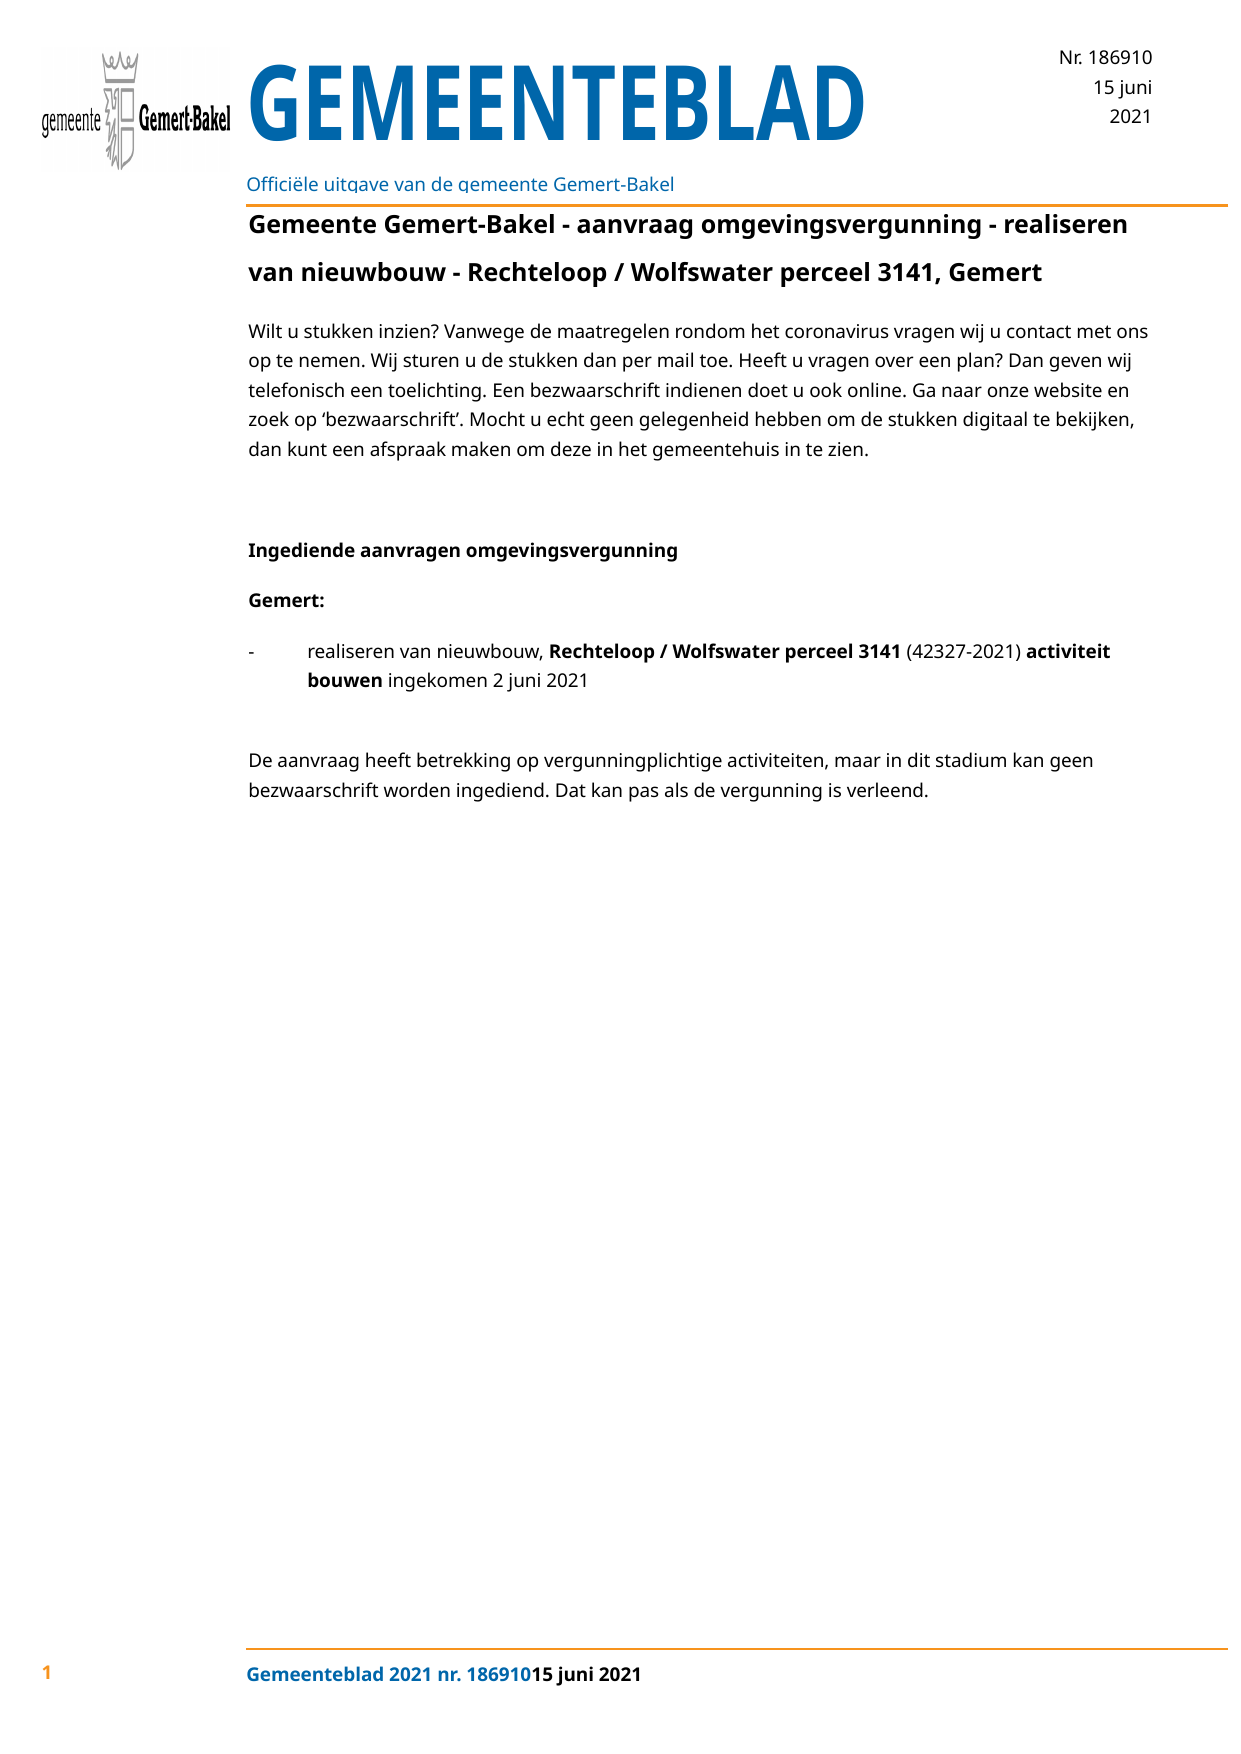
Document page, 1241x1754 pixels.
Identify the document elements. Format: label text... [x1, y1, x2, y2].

text Gemert: [248, 587, 1152, 613]
picture [41, 47, 231, 172]
text De aanvraag heeft betrekking op vergunningplichtige activiteiten, maar in dit stadium kan geen bezwaarschrift worden ingediend. Dat kan pas als de vergunning is verleend. [248, 747, 1152, 803]
list realiseren van nieuwbouw, Rechteloop / Wolfswater perceel 3141 (42327-2021) activiteit bouwen ingekomen 2 juni 2021 [248, 638, 1152, 693]
text Wilt u stukken inzien? Vanwege de maatregelen rondom het coronavirus vragen wij u contact met ons op te nemen. Wij sturen u de stukken dan per mail toe. Heeft u vragen over een plan? Dan geven wij telefonisch een toelichting. Een bezwaarschrift indienen doet u ook online. Ga naar onze website en zoek op ‘bezwaarschrift’. Mocht u echt geen gelegenheid hebben om de stukken digitaal te bekijken, dan kunt een afspraak maken om deze in het gemeentehuis in te zien. [248, 318, 1152, 462]
text Gemeente Gemert-Bakel - aanvraag omgevingsvergunning - realiseren van nieuwbouw - Rechteloop / Wolfswater perceel 3141, Gemert [248, 207, 1152, 288]
text Ingediende aanvragen omgevingsvergunning [248, 537, 1152, 563]
